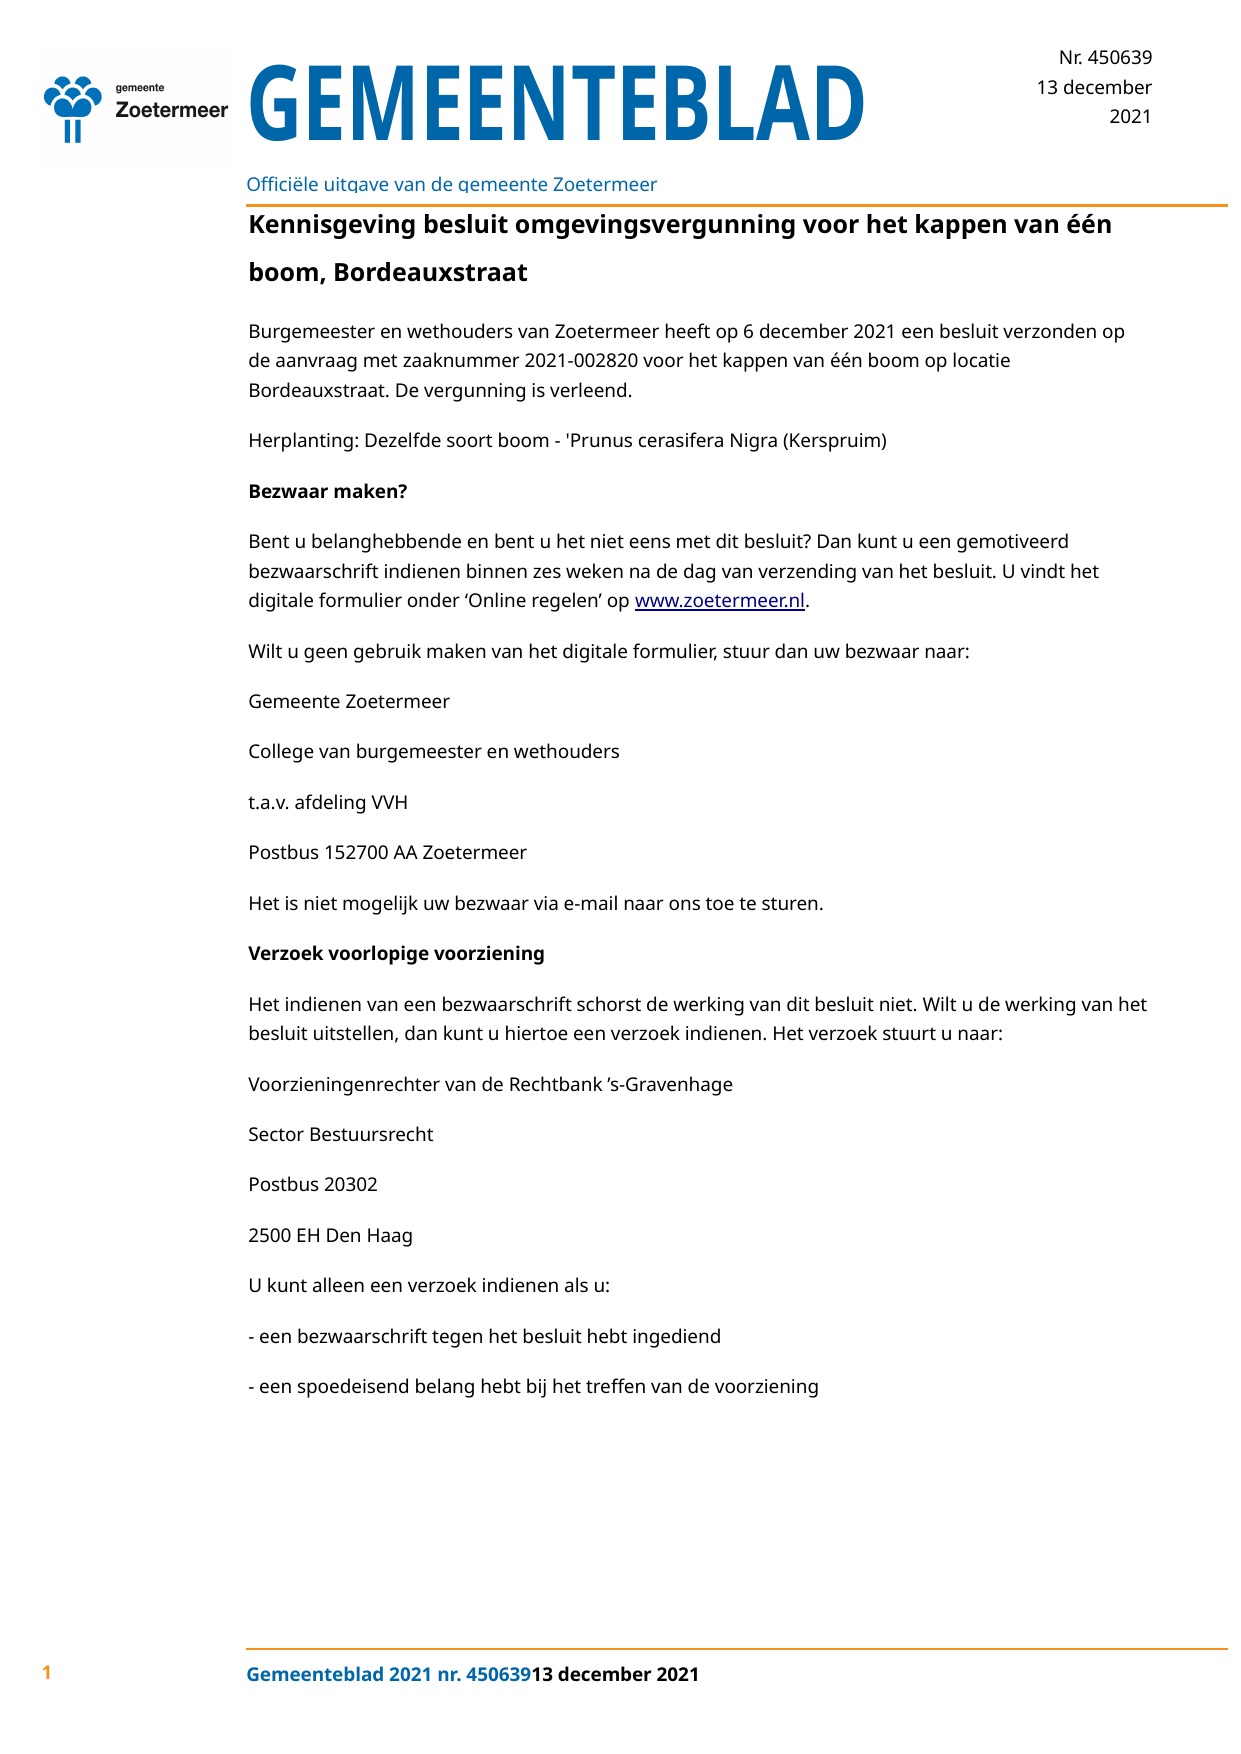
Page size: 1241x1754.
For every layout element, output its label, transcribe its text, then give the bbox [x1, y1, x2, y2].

text Postbus 152700 AA Zoetermeer [248, 839, 1152, 865]
text Kennisgeving besluit omgevingsvergunning voor het kappen van één boom, Bordeauxstraat [248, 207, 1152, 288]
picture [41, 47, 231, 172]
text 2500 EH Den Haag [248, 1222, 1152, 1248]
text Het indienen van een bezwaarschrift schorst de werking van dit besluit niet. Wilt u de werking van het besluit uitstellen, dan kunt u hiertoe een verzoek indienen. Het verzoek stuurt u naar: [248, 991, 1152, 1046]
text College van burgemeester en wethouders [248, 739, 1152, 764]
text t.a.v. afdeling VVH [248, 789, 1152, 815]
text U kunt alleen een verzoek indienen als u: [248, 1272, 1152, 1298]
text Wilt u geen gebruik maken van het digitale formulier, stuur dan uw bezwaar naar: [248, 638, 1152, 664]
text Sector Bestuursrecht [248, 1121, 1152, 1147]
text Postbus 20302 [248, 1172, 1152, 1197]
text Verzoek voorlopige voorziening [248, 940, 1152, 966]
text Bezwaar maken? [248, 478, 1152, 504]
text Voorzieningenrechter van de Rechtbank ’s-Gravenhage [248, 1071, 1152, 1097]
text Het is niet mogelijk uw bezwaar via e-mail naar ons toe te sturen. [248, 890, 1152, 916]
text - een bezwaarschrift tegen het besluit hebt ingediend [248, 1323, 1152, 1349]
text Bent u belanghebbende en bent u het niet eens met dit besluit? Dan kunt u een gemotiveerd bezwaarschrift indienen binnen zes weken na de dag van verzending van het besluit. U vindt het digitale formulier onder ‘Online regelen’ op www.zoetermeer.nl. [248, 528, 1152, 613]
text Burgemeester en wethouders van Zoetermeer heeft op 6 december 2021 een besluit verzonden op de aanvraag met zaaknummer 2021-002820 voor het kappen van één boom op locatie Bordeauxstraat. De vergunning is verleend. [248, 318, 1152, 403]
text - een spoedeisend belang hebt bij het treffen van de voorziening [248, 1373, 1152, 1399]
text Gemeente Zoetermeer [248, 688, 1152, 714]
text Herplanting: Dezelfde soort boom - 'Prunus cerasifera Nigra (Kerspruim) [248, 427, 1152, 453]
